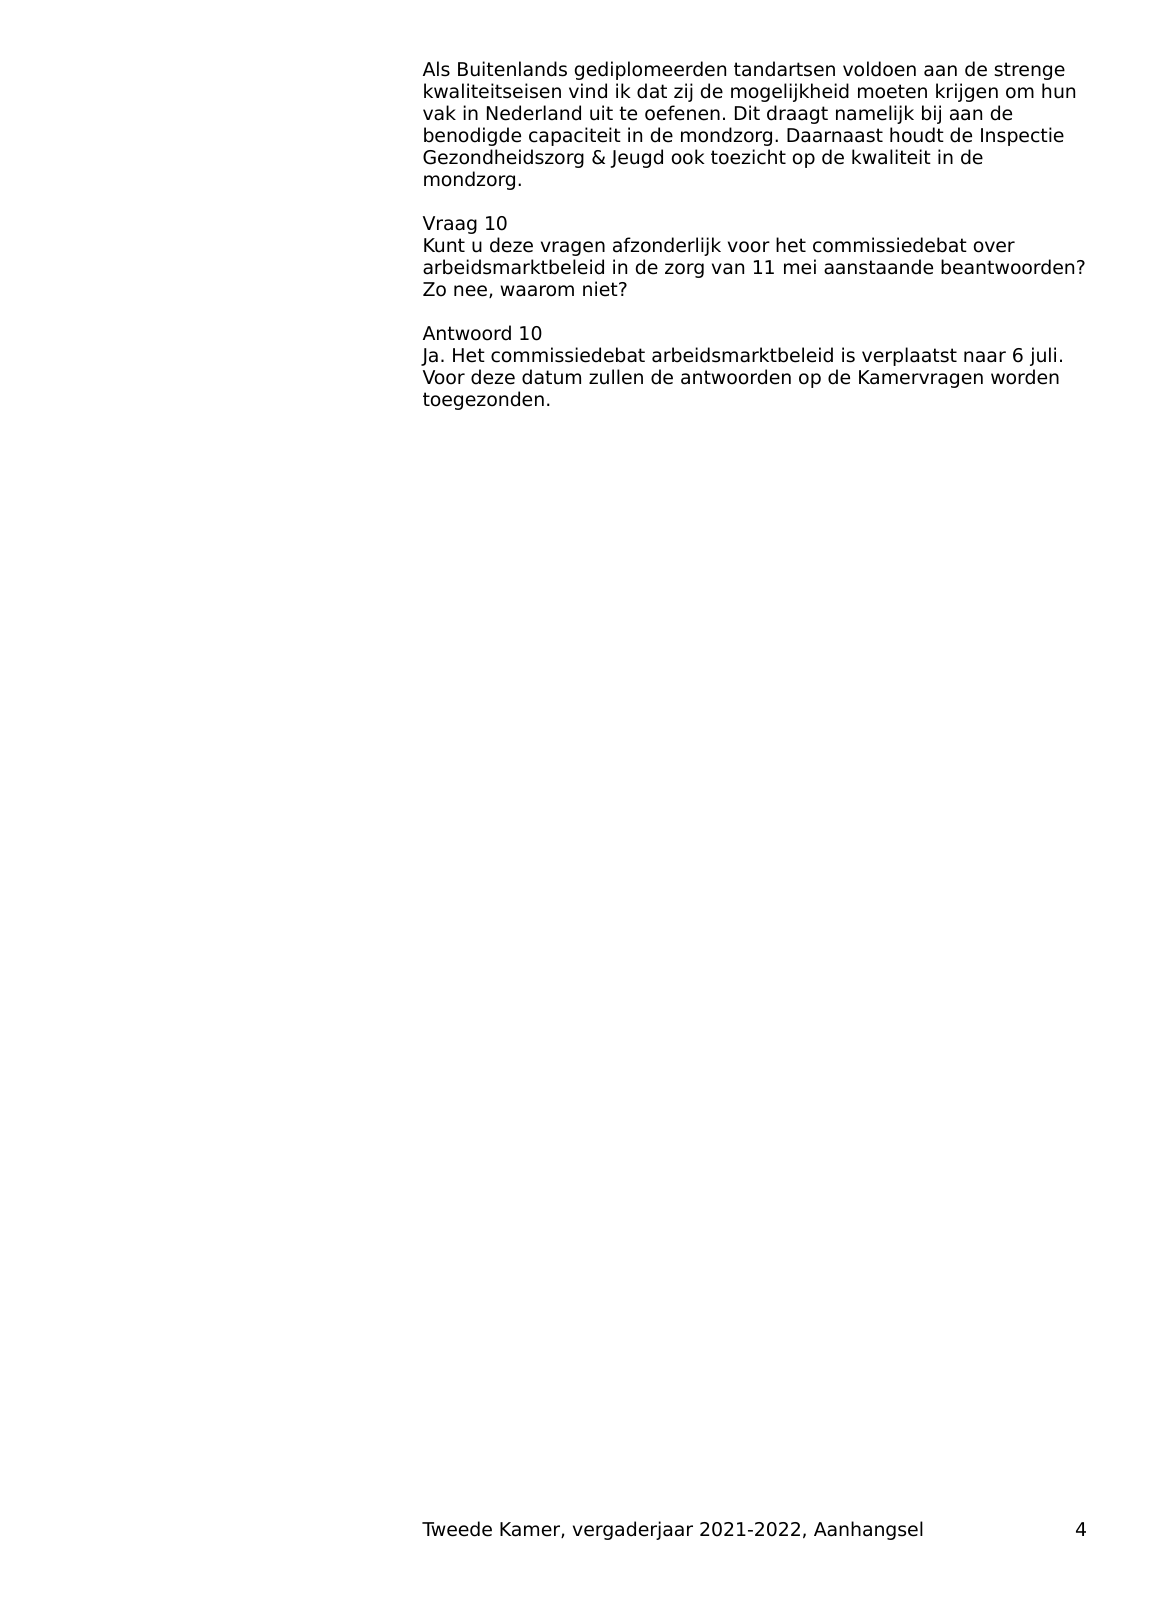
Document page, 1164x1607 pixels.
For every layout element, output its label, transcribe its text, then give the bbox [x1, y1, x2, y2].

text Antwoord 10 [422, 323, 1087, 345]
text Als Buitenlands gediplomeerden tandartsen voldoen aan de strenge kwaliteitseisen vind ik dat zij de mogelijkheid moeten krijgen om hun vak in Nederland uit te oefenen. Dit draagt namelijk bij aan de benodigde capaciteit in de mondzorg. Daarnaast houdt de Inspectie Gezondheidszorg & Jeugd ook toezicht op de kwaliteit in de mondzorg. [422, 59, 1087, 191]
text Vraag 10 [422, 213, 1087, 235]
text Kunt u deze vragen afzonderlijk voor het commissiedebat over arbeidsmarktbeleid in de zorg van 11 mei aanstaande beantwoorden? Zo nee, waarom niet? [422, 235, 1087, 301]
text Ja. Het commissiedebat arbeidsmarktbeleid is verplaatst naar 6 juli. Voor deze datum zullen de antwoorden op de Kamervragen worden toegezonden. [422, 345, 1087, 411]
